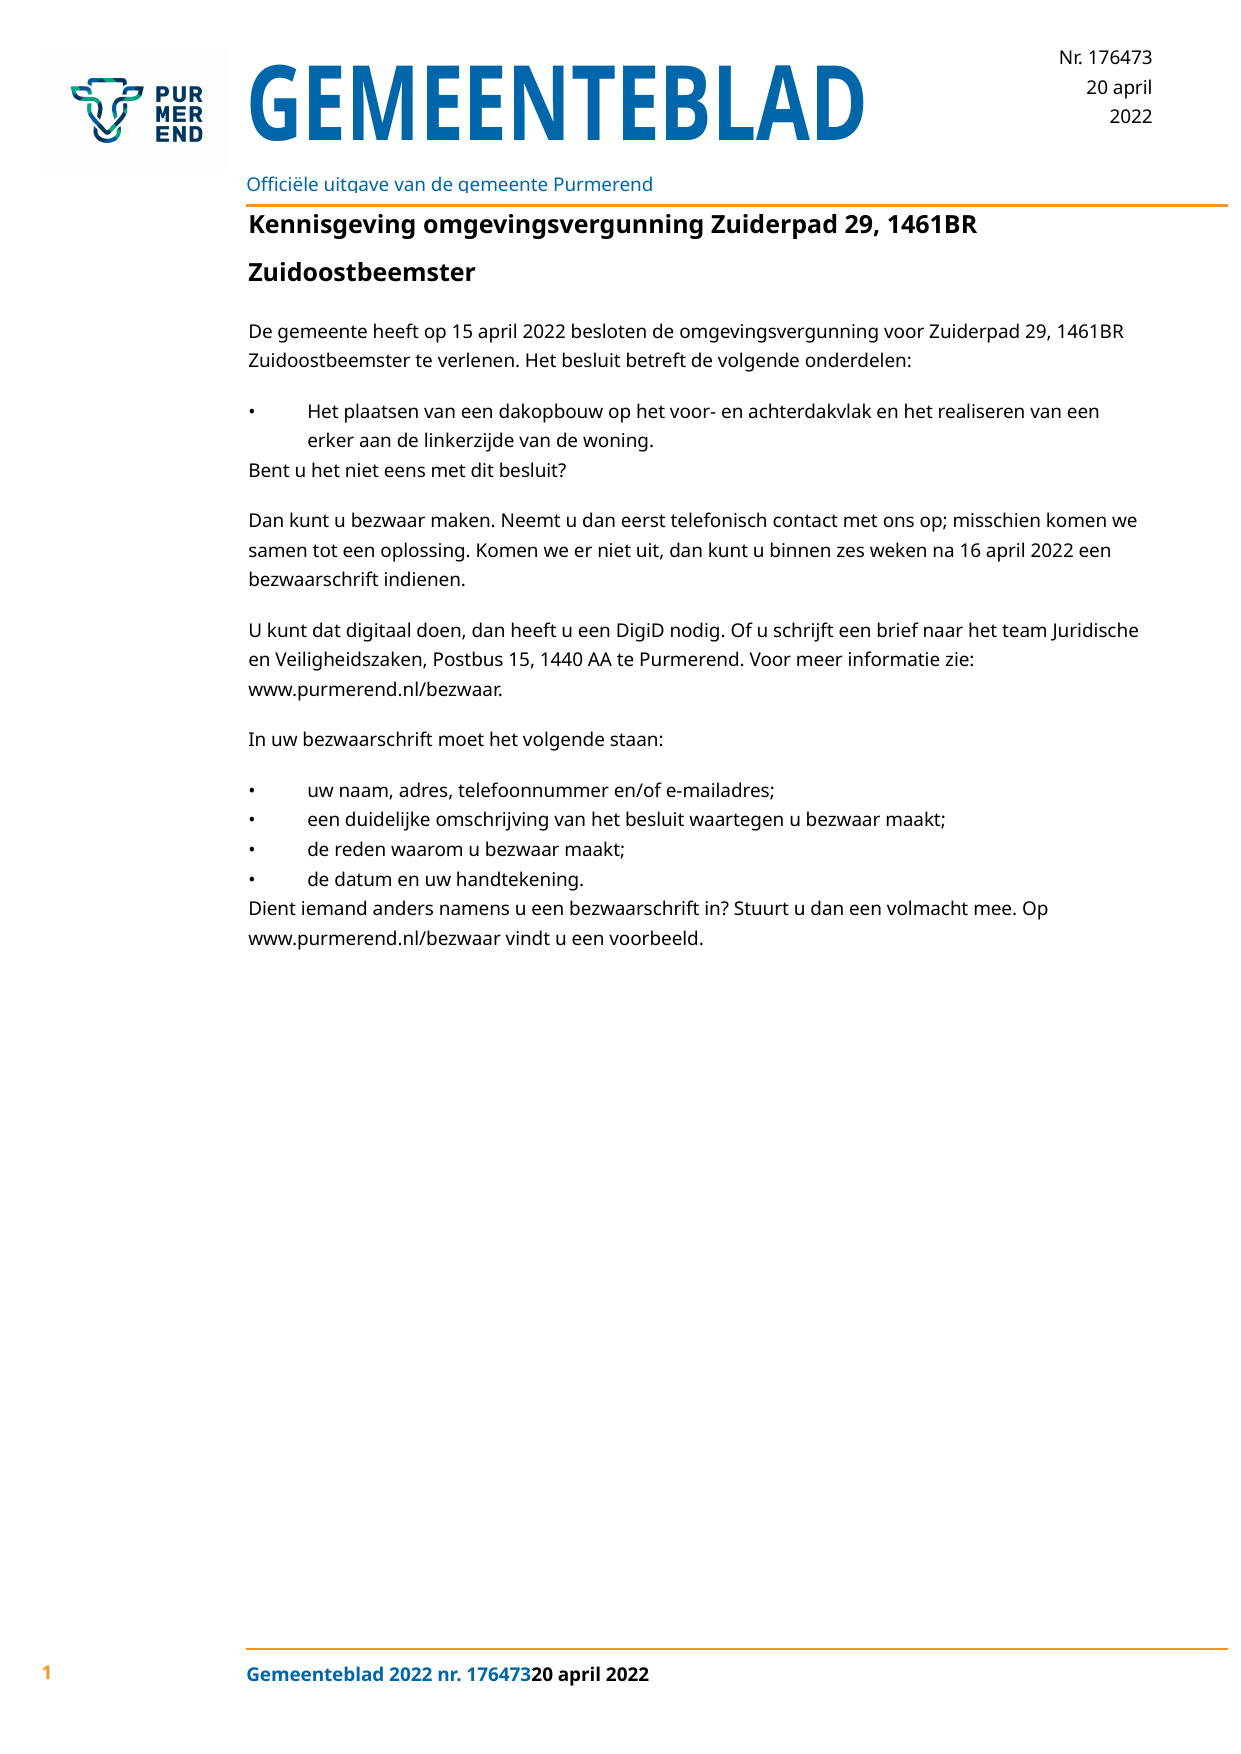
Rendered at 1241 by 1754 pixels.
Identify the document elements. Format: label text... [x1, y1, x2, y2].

list Het plaatsen van een dakopbouw op het voor- en achterdakvlak en het realiseren van een erker aan de linkerzijde van de woning. [248, 398, 1152, 453]
picture [41, 47, 231, 172]
text De gemeente heeft op 15 april 2022 besloten de omgevingsvergunning voor Zuiderpad 29, 1461BR Zuidoostbeemster te verlenen. Het besluit betreft de volgende onderdelen: [248, 318, 1152, 373]
text Kennisgeving omgevingsvergunning Zuiderpad 29, 1461BR Zuidoostbeemster [248, 207, 1152, 288]
list uw naam, adres, telefoonnummer en/of e-mailadres; [248, 777, 1152, 803]
text Bent u het niet eens met dit besluit? [248, 457, 1152, 483]
list de datum en uw handtekening. [248, 866, 1152, 892]
text In uw bezwaarschrift moet het volgende staan: [248, 727, 1152, 752]
list de reden waarom u bezwaar maakt; [248, 836, 1152, 862]
text U kunt dat digitaal doen, dan heeft u een DigiD nodig. Of u schrijft een brief naar het team Juridische en Veiligheidszaken, Postbus 15, 1440 AA te Purmerend. Voor meer informatie zie: www.purmerend.nl/bezwaar. [248, 617, 1152, 702]
list een duidelijke omschrijving van het besluit waartegen u bezwaar maakt; [248, 807, 1152, 832]
text Dient iemand anders namens u een bezwaarschrift in? Stuurt u dan een volmacht mee. Op www.purmerend.nl/bezwaar vindt u een voorbeeld. [248, 895, 1152, 951]
text Dan kunt u bezwaar maken. Neemt u dan eerst telefonisch contact met ons op; misschien komen we samen tot een oplossing. Komen we er niet uit, dan kunt u binnen zes weken na 16 april 2022 een bezwaarschrift indienen. [248, 507, 1152, 592]
